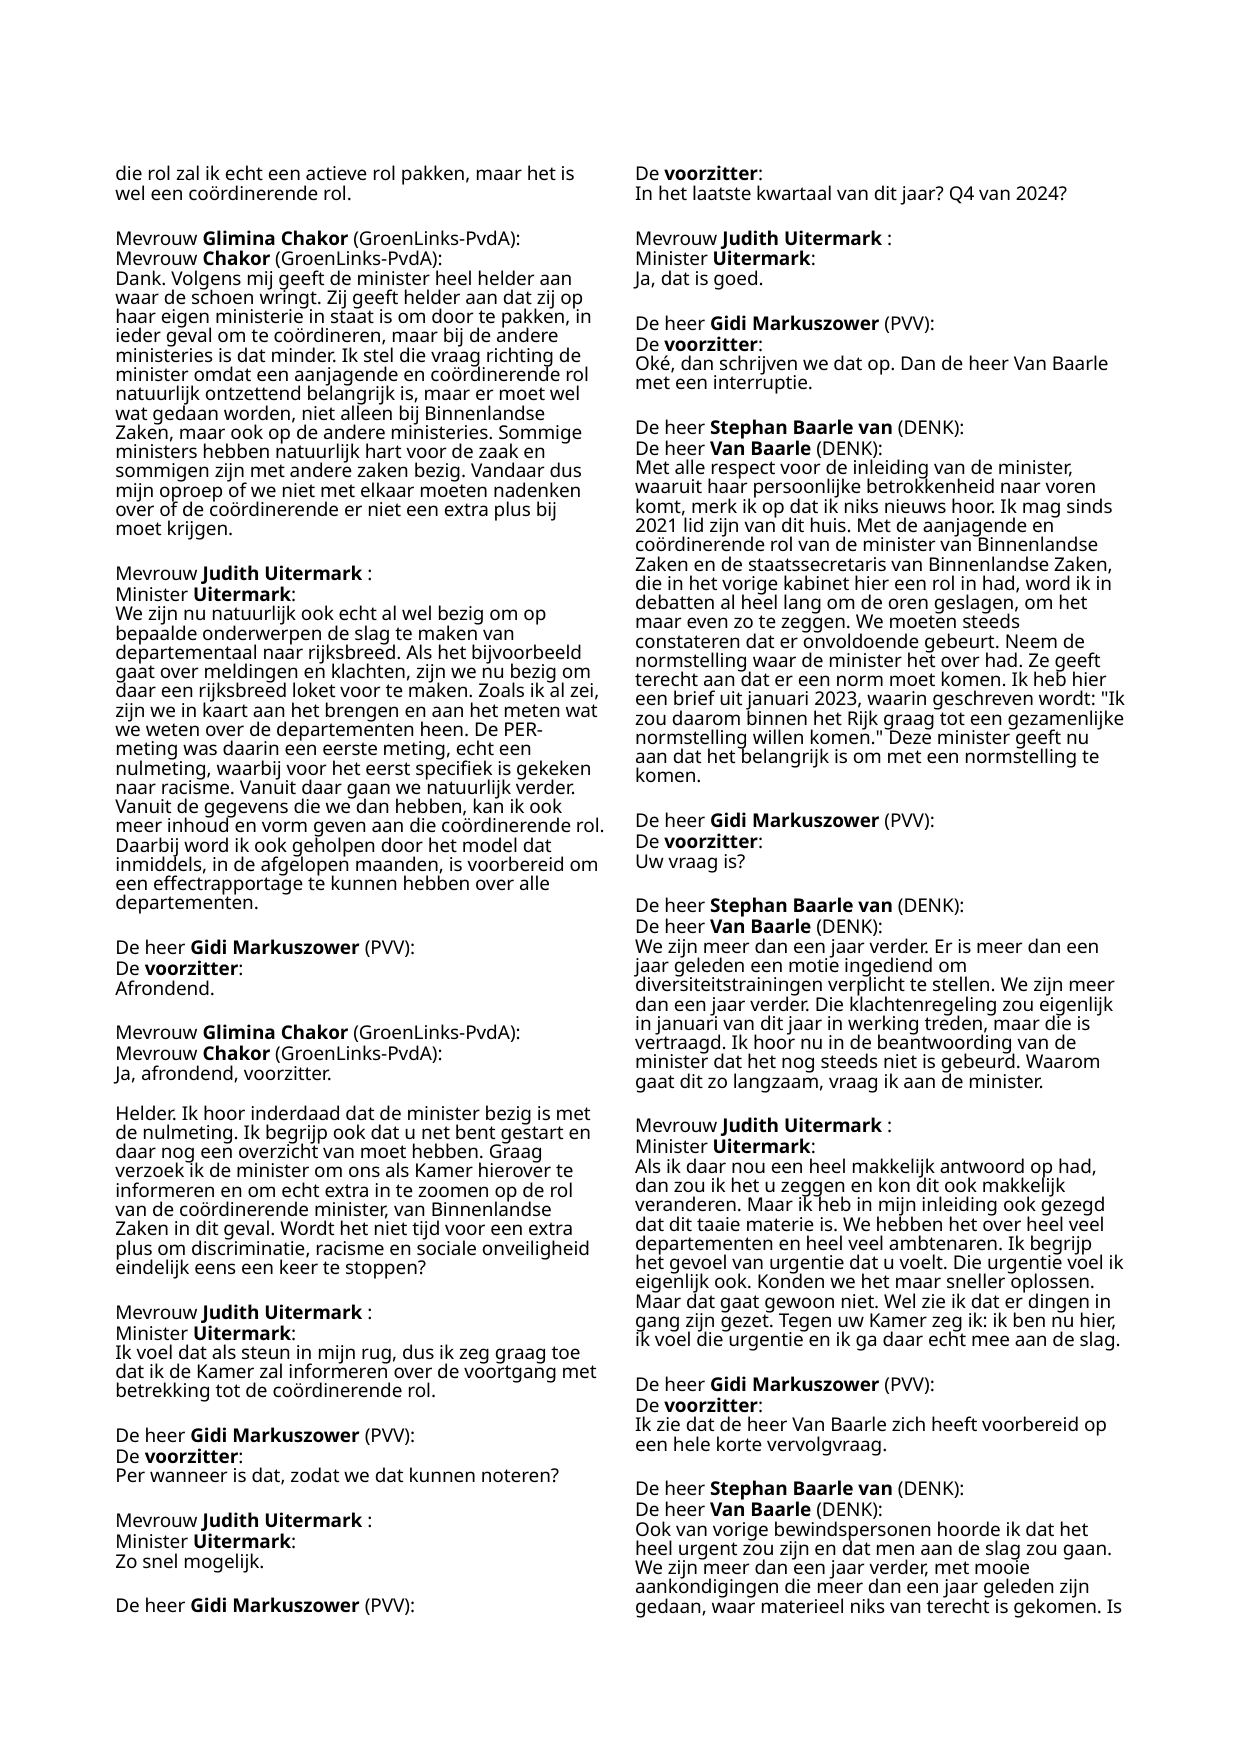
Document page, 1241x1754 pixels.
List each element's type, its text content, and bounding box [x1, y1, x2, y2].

text Mevrouw Judith Uitermark : [115, 1299, 605, 1324]
text Als ik daar nou een heel makkelijk antwoord op had, dan zou ik het u zeggen en kon dit ook makkelijk veranderen. Maar ik heb in mijn inleiding ook gezegd dat dit taaie materie is. We hebben het over heel veel departementen en heel veel ambtenaren. Ik begrijp het gevoel van urgentie dat u voelt. Die urgentie voel ik eigenlijk ook. Konden we het maar sneller oplossen. Maar dat gaat gewoon niet. Wel zie ik dat er dingen in gang zijn gezet. Tegen uw Kamer zeg ik: ik ben nu hier, ik voel die urgentie en ik ga daar echt mee aan de slag. [635, 1158, 1125, 1350]
text De voorzitter: [635, 833, 1125, 853]
text Dank. Volgens mij geeft de minister heel helder aan waar de schoen wringt. Zij geeft helder aan dat zij op haar eigen ministerie in staat is om door te pakken, in ieder geval om te coördineren, maar bij de andere ministeries is dat minder. Ik stel die vraag richting de minister omdat een aanjagende en coördinerende rol natuurlijk ontzettend belangrijk is, maar er moet wel wat gedaan worden, niet alleen bij Binnenlandse Zaken, maar ook op de andere ministeries. Sommige ministers hebben natuurlijk hart voor de zaak en sommigen zijn met andere zaken bezig. Vandaar dus mijn oproep of we niet met elkaar moeten nadenken over of de coördinerende er niet een extra plus bij moet krijgen. [115, 270, 605, 539]
text De voorzitter: [635, 165, 1125, 184]
text Mevrouw Glimina Chakor (GroenLinks-PvdA): [115, 1019, 605, 1045]
text Minister Uitermark: [115, 586, 605, 605]
text Zo snel mogelijk. [115, 1553, 605, 1572]
text De heer Van Baarle (DENK): [635, 440, 1125, 459]
text Minister Uitermark: [115, 1324, 605, 1344]
text Helder. Ik hoor inderdaad dat de minister bezig is met de nulmeting. Ik begrijp ook dat u net bent gestart en daar nog een overzicht van moet hebben. Graag verzoek ik de minister om ons als Kamer hierover te informeren en om echt extra in te zoomen op de rol van de coördinerende minister, van Binnenlandse Zaken in dit geval. Wordt het niet tijd voor een extra plus om discriminatie, racisme en sociale onveiligheid eindelijk eens een keer te stoppen? [115, 1104, 605, 1278]
text Minister Uitermark: [115, 1533, 605, 1553]
text De heer Stephan Baarle van (DENK): [635, 1476, 1125, 1501]
text De heer Stephan Baarle van (DENK): [635, 893, 1125, 918]
text Afrondend. [115, 979, 605, 999]
text De voorzitter: [635, 336, 1125, 355]
text De heer Gidi Markuszower (PVV): [635, 808, 1125, 833]
text De voorzitter: [115, 1448, 605, 1467]
text We zijn nu natuurlijk ook echt al wel bezig om op bepaalde onderwerpen de slag te maken van departementaal naar rijksbreed. Als het bijvoorbeeld gaat over meldingen en klachten, zijn we nu bezig om daar een rijksbreed loket voor te maken. Zoals ik al zei, zijn we in kaart aan het brengen en aan het meten wat we weten over de departementen heen. De PER-meting was daarin een eerste meting, echt een nulmeting, waarbij voor het eerst specifiek is gekeken naar racisme. Vanuit daar gaan we natuurlijk verder. Vanuit de gegevens die we dan hebben, kan ik ook meer inhoud en vorm geven aan die coördinerende rol. Daarbij word ik ook geholpen door het model dat inmiddels, in de afgelopen maanden, is voorbereid om een effectrapportage te kunnen hebben over alle departementen. [115, 605, 605, 914]
text Mevrouw Judith Uitermark : [635, 225, 1125, 250]
text De heer Stephan Baarle van (DENK): [635, 414, 1125, 440]
text Mevrouw Chakor (GroenLinks-PvdA): [115, 250, 605, 270]
text Uw vraag is? [635, 853, 1125, 872]
text Minister Uitermark: [635, 1138, 1125, 1158]
text De heer Van Baarle (DENK): [635, 1501, 1125, 1521]
text In het laatste kwartaal van dit jaar? Q4 van 2024? [635, 184, 1125, 204]
text Per wanneer is dat, zodat we dat kunnen noteren? [115, 1467, 605, 1487]
text Mevrouw Judith Uitermark : [115, 560, 605, 586]
text Ja, dat is goed. [635, 270, 1125, 289]
text We zijn meer dan een jaar verder. Er is meer dan een jaar geleden een motie ingediend om diversiteitstrainingen verplicht te stellen. We zijn meer dan een jaar verder. Die klachtenregeling zou eigenlijk in januari van dit jaar in werking treden, maar die is vertraagd. Ik hoor nu in de beantwoording van de minister dat het nog steeds niet is gebeurd. Waarom gaat dit zo langzaam, vraag ik aan de minister. [635, 938, 1125, 1092]
text Ja, afrondend, voorzitter. [115, 1064, 605, 1084]
text De voorzitter: [635, 1397, 1125, 1416]
text De heer Gidi Markuszower (PVV): [115, 934, 605, 960]
text Ook van vorige bewindspersonen hoorde ik dat het heel urgent zou zijn en dat men aan de slag zou gaan. We zijn meer dan een jaar verder, met mooie aankondigingen die meer dan een jaar geleden zijn gedaan, waar materieel niks van terecht is gekomen. Is [635, 1521, 1125, 1617]
text De heer Gidi Markuszower (PVV): [635, 1371, 1125, 1397]
text Mevrouw Chakor (GroenLinks-PvdA): [115, 1045, 605, 1064]
text Mevrouw Judith Uitermark : [115, 1508, 605, 1533]
text Met alle respect voor de inleiding van de minister, waaruit haar persoonlijke betrokkenheid naar voren komt, merk ik op dat ik niks nieuws hoor. Ik mag sinds 2021 lid zijn van dit huis. Met de aanjagende en coördinerende rol van de minister van Binnenlandse Zaken en de staatssecretaris van Binnenlandse Zaken, die in het vorige kabinet hier een rol in had, word ik in debatten al heel lang om de oren geslagen, om het maar even zo te zeggen. We moeten steeds constateren dat er onvoldoende gebeurt. Neem de normstelling waar de minister het over had. Ze geeft terecht aan dat er een norm moet komen. Ik heb hier een brief uit januari 2023, waarin geschreven wordt: "Ik zou daarom binnen het Rijk graag tot een gezamenlijke normstelling willen komen." Deze minister geeft nu aan dat het belangrijk is om met een normstelling te komen. [635, 459, 1125, 787]
text De heer Gidi Markuszower (PVV): [635, 310, 1125, 336]
text Mevrouw Glimina Chakor (GroenLinks-PvdA): [115, 225, 605, 250]
text De voorzitter: [115, 960, 605, 979]
text Ik voel dat als steun in mijn rug, dus ik zeg graag toe dat ik de Kamer zal informeren over de voortgang met betrekking tot de coördinerende rol. [115, 1344, 605, 1402]
text De heer Gidi Markuszower (PVV): [115, 1593, 605, 1618]
text De heer Gidi Markuszower (PVV): [115, 1422, 605, 1448]
text die rol zal ik echt een actieve rol pakken, maar het is wel een coördinerende rol. [115, 165, 605, 204]
text Oké, dan schrijven we dat op. Dan de heer Van Baarle met een interruptie. [635, 355, 1125, 393]
text Minister Uitermark: [635, 250, 1125, 270]
text Ik zie dat de heer Van Baarle zich heeft voorbereid op een hele korte vervolgvraag. [635, 1416, 1125, 1455]
text Mevrouw Judith Uitermark : [635, 1113, 1125, 1138]
text De heer Van Baarle (DENK): [635, 918, 1125, 938]
